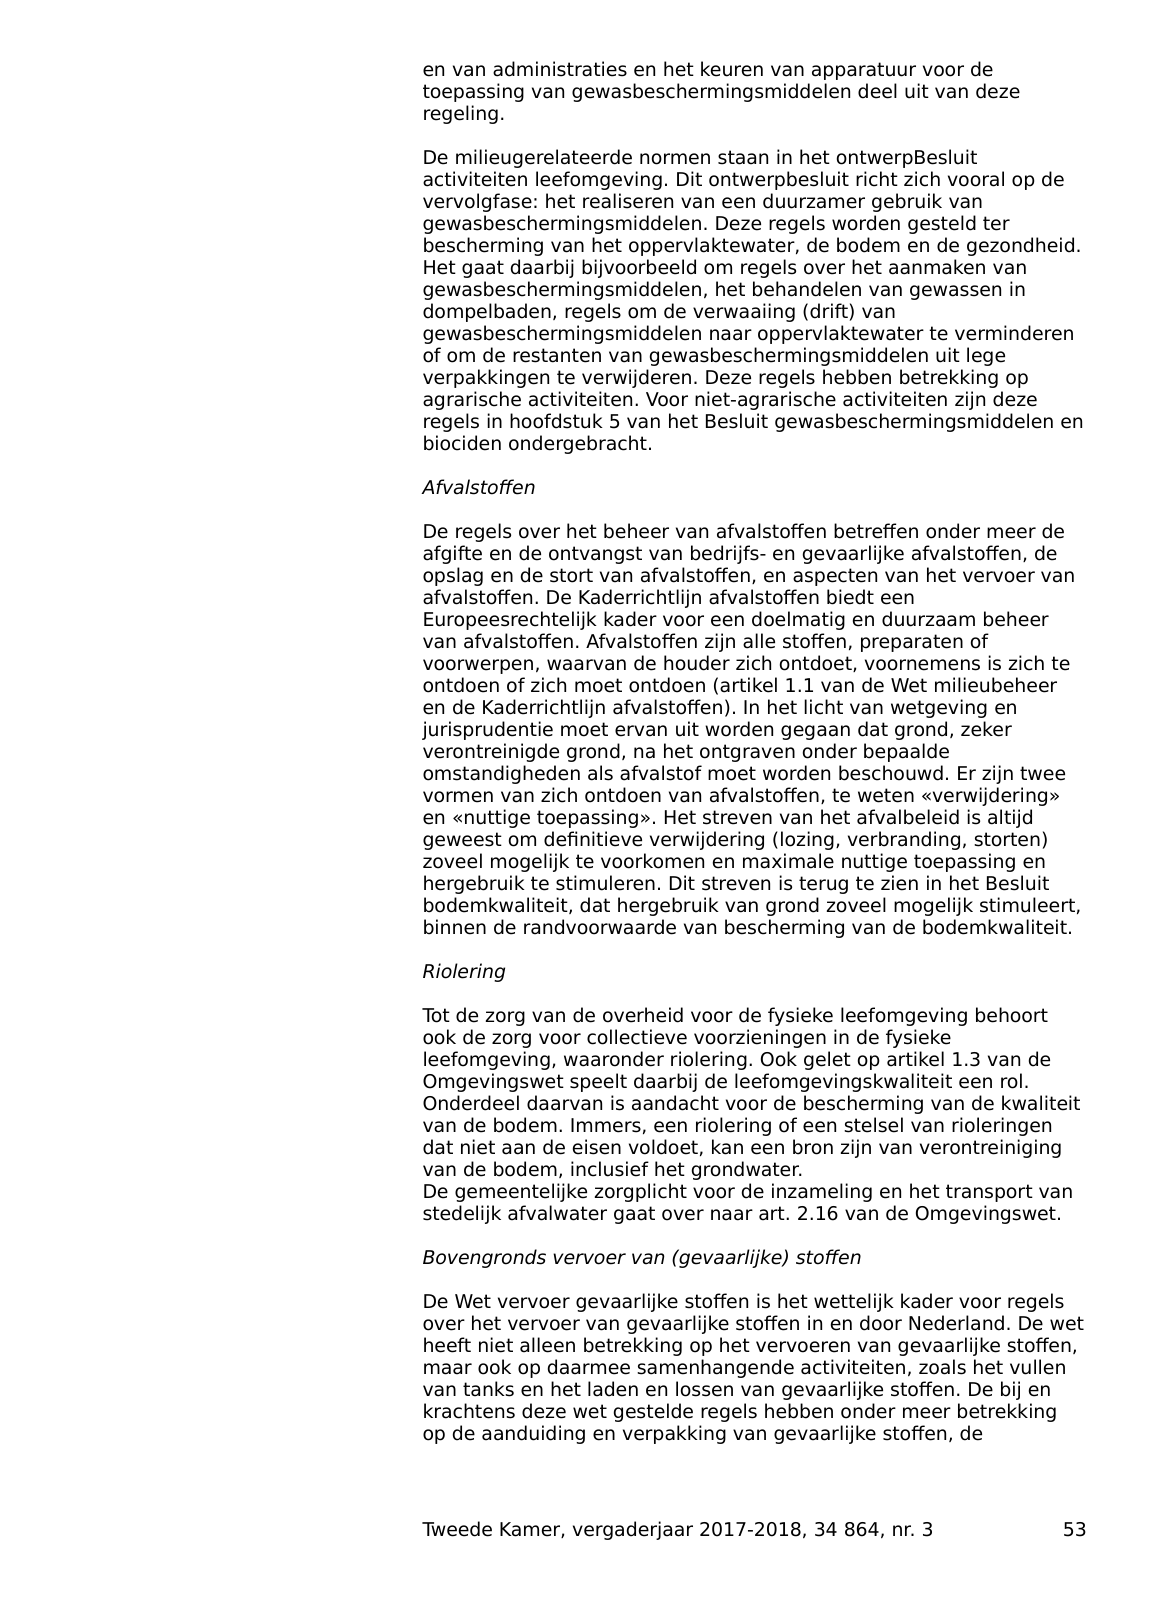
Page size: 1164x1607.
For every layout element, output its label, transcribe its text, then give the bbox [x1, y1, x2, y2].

subtitle Riolering [422, 961, 1087, 983]
text De gemeentelijke zorgplicht voor de inzameling en het transport van stedelijk afvalwater gaat over naar art. 2.16 van de Omgevingswet. [422, 1181, 1087, 1225]
text De milieugerelateerde normen staan in het ontwerpBesluit activiteiten leefomgeving. Dit ontwerpbesluit richt zich vooral op de vervolgfase: het realiseren van een duurzamer gebruik van gewasbeschermingsmiddelen. Deze regels worden gesteld ter bescherming van het oppervlaktewater, de bodem en de gezondheid. Het gaat daarbij bijvoorbeeld om regels over het aanmaken van gewasbeschermingsmiddelen, het behandelen van gewassen in dompelbaden, regels om de verwaaiing (drift) van gewasbeschermingsmiddelen naar oppervlaktewater te verminderen of om de restanten van gewasbeschermingsmiddelen uit lege verpakkingen te verwijderen. Deze regels hebben betrekking op agrarische activiteiten. Voor niet-agrarische activiteiten zijn deze regels in hoofdstuk 5 van het Besluit gewasbeschermingsmiddelen en biociden ondergebracht. [422, 147, 1087, 455]
text Tot de zorg van de overheid voor de fysieke leefomgeving behoort ook de zorg voor collectieve voorzieningen in de fysieke leefomgeving, waaronder riolering. Ook gelet op artikel 1.3 van de Omgevingswet speelt daarbij de leefomgevingskwaliteit een rol. Onderdeel daarvan is aandacht voor de bescherming van de kwaliteit van de bodem. Immers, een riolering of een stelsel van rioleringen dat niet aan de eisen voldoet, kan een bron zijn van verontreiniging van de bodem, inclusief het grondwater. [422, 1005, 1087, 1181]
subtitle Afvalstoffen [422, 477, 1087, 499]
subtitle Bovengronds vervoer van (gevaarlijke) stoffen [422, 1247, 1087, 1269]
text De regels over het beheer van afvalstoffen betreffen onder meer de afgifte en de ontvangst van bedrijfs- en gevaarlijke afvalstoffen, de opslag en de stort van afvalstoffen, en aspecten van het vervoer van afvalstoffen. De Kaderrichtlijn afvalstoffen biedt een Europeesrechtelijk kader voor een doelmatig en duurzaam beheer van afvalstoffen. Afvalstoffen zijn alle stoffen, preparaten of voorwerpen, waarvan de houder zich ontdoet, voornemens is zich te ontdoen of zich moet ontdoen (artikel 1.1 van de Wet milieubeheer en de Kaderrichtlijn afvalstoffen). In het licht van wetgeving en jurisprudentie moet ervan uit worden gegaan dat grond, zeker verontreinigde grond, na het ontgraven onder bepaalde omstandigheden als afvalstof moet worden beschouwd. Er zijn twee vormen van zich ontdoen van afvalstoffen, te weten «verwijdering» en «nuttige toepassing». Het streven van het afvalbeleid is altijd geweest om definitieve verwijdering (lozing, verbranding, storten) zoveel mogelijk te voorkomen en maximale nuttige toepassing en hergebruik te stimuleren. Dit streven is terug te zien in het Besluit bodemkwaliteit, dat hergebruik van grond zoveel mogelijk stimuleert, binnen de randvoorwaarde van bescherming van de bodemkwaliteit. [422, 521, 1087, 939]
text en van administraties en het keuren van apparatuur voor de toepassing van gewasbeschermingsmiddelen deel uit van deze regeling. [422, 59, 1087, 125]
text De Wet vervoer gevaarlijke stoffen is het wettelijk kader voor regels over het vervoer van gevaarlijke stoffen in en door Nederland. De wet heeft niet alleen betrekking op het vervoeren van gevaarlijke stoffen, maar ook op daarmee samenhangende activiteiten, zoals het vullen van tanks en het laden en lossen van gevaarlijke stoffen. De bij en krachtens deze wet gestelde regels hebben onder meer betrekking op de aanduiding en verpakking van gevaarlijke stoffen, de [422, 1291, 1087, 1445]
